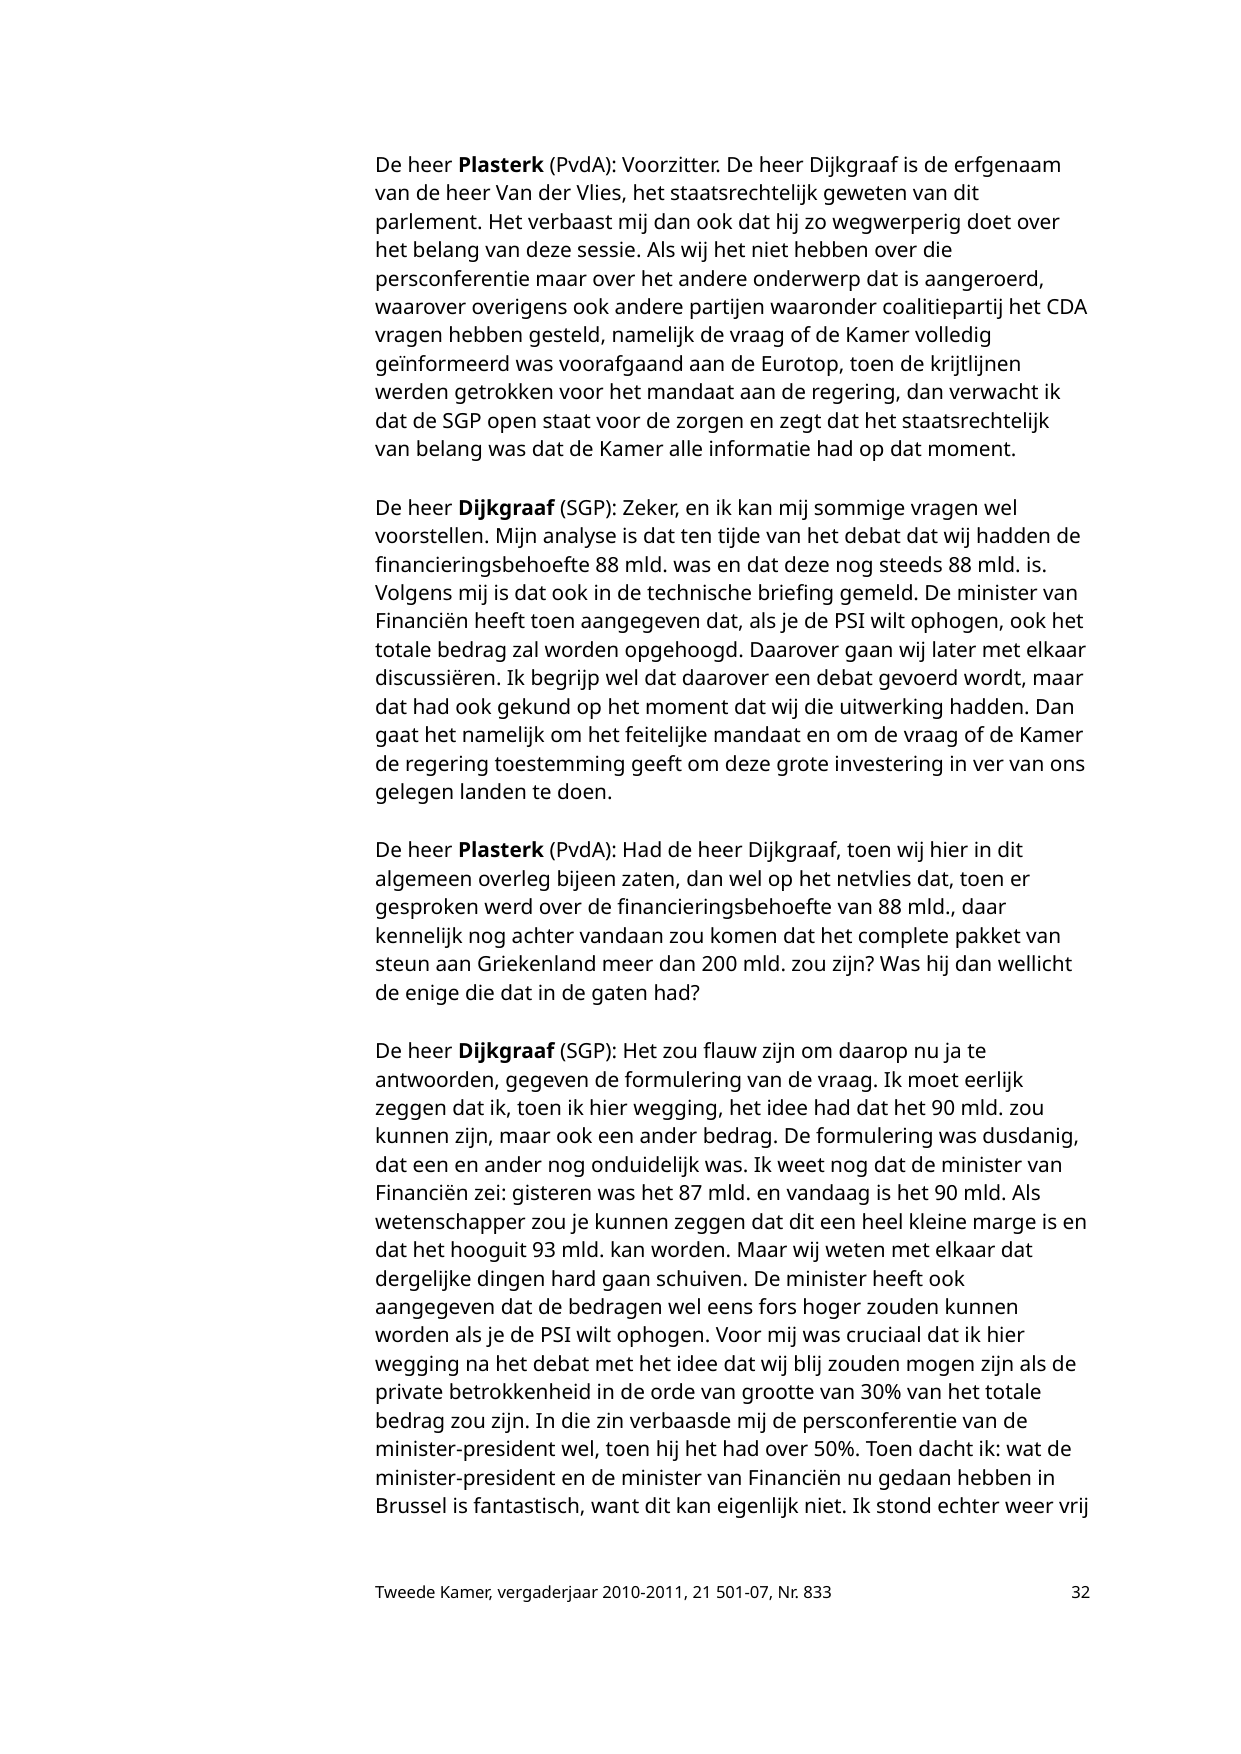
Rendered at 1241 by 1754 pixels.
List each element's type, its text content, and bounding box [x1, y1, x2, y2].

text De heer Plasterk (PvdA): Had de heer Dijkgraaf, toen wij hier in dit algemeen overleg bijeen zaten, dan wel op het netvlies dat, toen er gesproken werd over de financieringsbehoefte van 88 mld., daar kennelijk nog achter vandaan zou komen dat het complete pakket van steun aan Griekenland meer dan 200 mld. zou zijn? Was hij dan wellicht de enige die dat in de gaten had? [375, 836, 1090, 1006]
text De heer Plasterk (PvdA): Voorzitter. De heer Dijkgraaf is de erfgenaam van de heer Van der Vlies, het staatsrechtelijk geweten van dit parlement. Het verbaast mij dan ook dat hij zo wegwerperig doet over het belang van deze sessie. Als wij het niet hebben over die persconferentie maar over het andere onderwerp dat is aangeroerd, waarover overigens ook andere partijen waaronder coalitiepartij het CDA vragen hebben gesteld, namelijk de vraag of de Kamer volledig geïnformeerd was voorafgaand aan de Eurotop, toen de krijtlijnen werden getrokken voor het mandaat aan de regering, dan verwacht ik dat de SGP open staat voor de zorgen en zegt dat het staatsrechtelijk van belang was dat de Kamer alle informatie had op dat moment. [375, 150, 1090, 463]
text De heer Dijkgraaf (SGP): Zeker, en ik kan mij sommige vragen wel voorstellen. Mijn analyse is dat ten tijde van het debat dat wij hadden de financieringsbehoefte 88 mld. was en dat deze nog steeds 88 mld. is. Volgens mij is dat ook in de technische briefing gemeld. De minister van Financiën heeft toen aangegeven dat, als je de PSI wilt ophogen, ook het totale bedrag zal worden opgehoogd. Daarover gaan wij later met elkaar discussiëren. Ik begrijp wel dat daarover een debat gevoerd wordt, maar dat had ook gekund op het moment dat wij die uitwerking hadden. Dan gaat het namelijk om het feitelijke mandaat en om de vraag of de Kamer de regering toestemming geeft om deze grote investering in ver van ons gelegen landen te doen. [375, 493, 1090, 806]
text De heer Dijkgraaf (SGP): Het zou flauw zijn om daarop nu ja te antwoorden, gegeven de formulering van de vraag. Ik moet eerlijk zeggen dat ik, toen ik hier wegging, het idee had dat het 90 mld. zou kunnen zijn, maar ook een ander bedrag. De formulering was dusdanig, dat een en ander nog onduidelijk was. Ik weet nog dat de minister van Financiën zei: gisteren was het 87 mld. en vandaag is het 90 mld. Als wetenschapper zou je kunnen zeggen dat dit een heel kleine marge is en dat het hooguit 93 mld. kan worden. Maar wij weten met elkaar dat dergelijke dingen hard gaan schuiven. De minister heeft ook aangegeven dat de bedragen wel eens fors hoger zouden kunnen worden als je de PSI wilt ophogen. Voor mij was cruciaal dat ik hier wegging na het debat met het idee dat wij blij zouden mogen zijn als de private betrokkenheid in de orde van grootte van 30% van het totale bedrag zou zijn. In die zin verbaasde mij de persconferentie van de minister-president wel, toen hij het had over 50%. Toen dacht ik: wat de minister-president en de minister van Financiën nu gedaan hebben in Brussel is fantastisch, want dit kan eigenlijk niet. Ik stond echter weer vrij [375, 1036, 1090, 1520]
